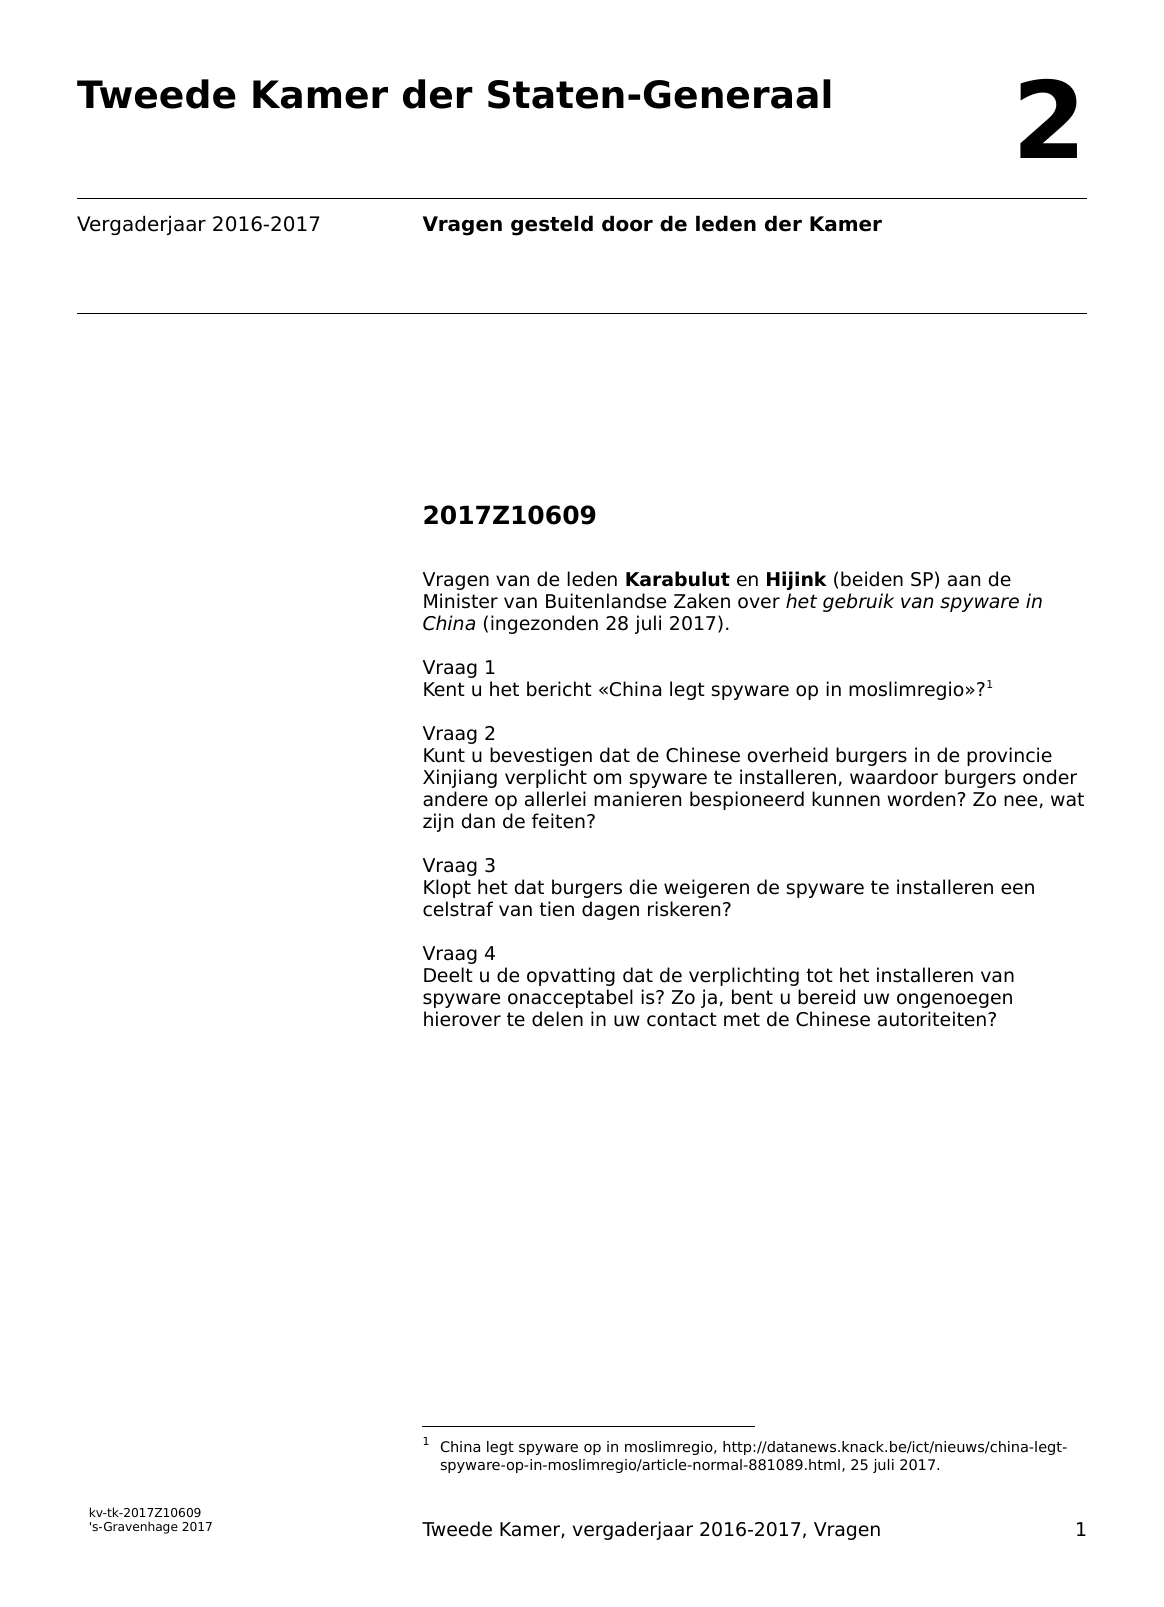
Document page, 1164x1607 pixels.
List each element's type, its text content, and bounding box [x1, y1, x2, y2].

text Kunt u bevestigen dat de Chinese overheid burgers in de provincie Xinjiang verplicht om spyware te installeren, waardoor burgers onder andere op allerlei manieren bespioneerd kunnen worden? Zo nee, wat zijn dan de feiten? [422, 745, 1087, 833]
text Vraag 4 [422, 943, 1087, 965]
table_header Tweede Kamer der Staten-Generaal [77, 59, 886, 198]
table_cell Vragen gesteld door de leden der Kamer [422, 199, 1087, 313]
text Vragen van de leden Karabulut en Hijink (beiden SP) aan de Minister van Buitenlandse Zaken over het gebruik van spyware in China (ingezonden 28 juli 2017). [422, 569, 1087, 635]
text Vraag 1 [422, 657, 1087, 679]
text kv-tk-2017Z10609 [88, 1506, 323, 1520]
text Vraag 3 [422, 855, 1087, 877]
table_cell Vergaderjaar 2016-2017 [77, 199, 422, 313]
text Deelt u de opvatting dat de verplichting tot het installeren van spyware onacceptabel is? Zo ja, bent u bereid uw ongenoegen hierover te delen in uw contact met de Chinese autoriteiten? [422, 965, 1087, 1031]
text Vraag 2 [422, 723, 1087, 745]
text 2017Z10609 [422, 501, 1087, 531]
text Klopt het dat burgers die weigeren de spyware te installeren een celstraf van tien dagen riskeren? [422, 877, 1087, 921]
table_header 2 [886, 59, 1087, 198]
text China legt spyware op in moslimregio, http://datanews.knack.be/ict/nieuws/china-legt-spyware-op-in-moslimregio/article-normal-881089.html, 25 juli 2017. [422, 1435, 1087, 1474]
text Kent u het bericht «China legt spyware op in moslimregio»? [422, 679, 1087, 701]
text 's-Gravenhage 2017 [88, 1520, 323, 1534]
